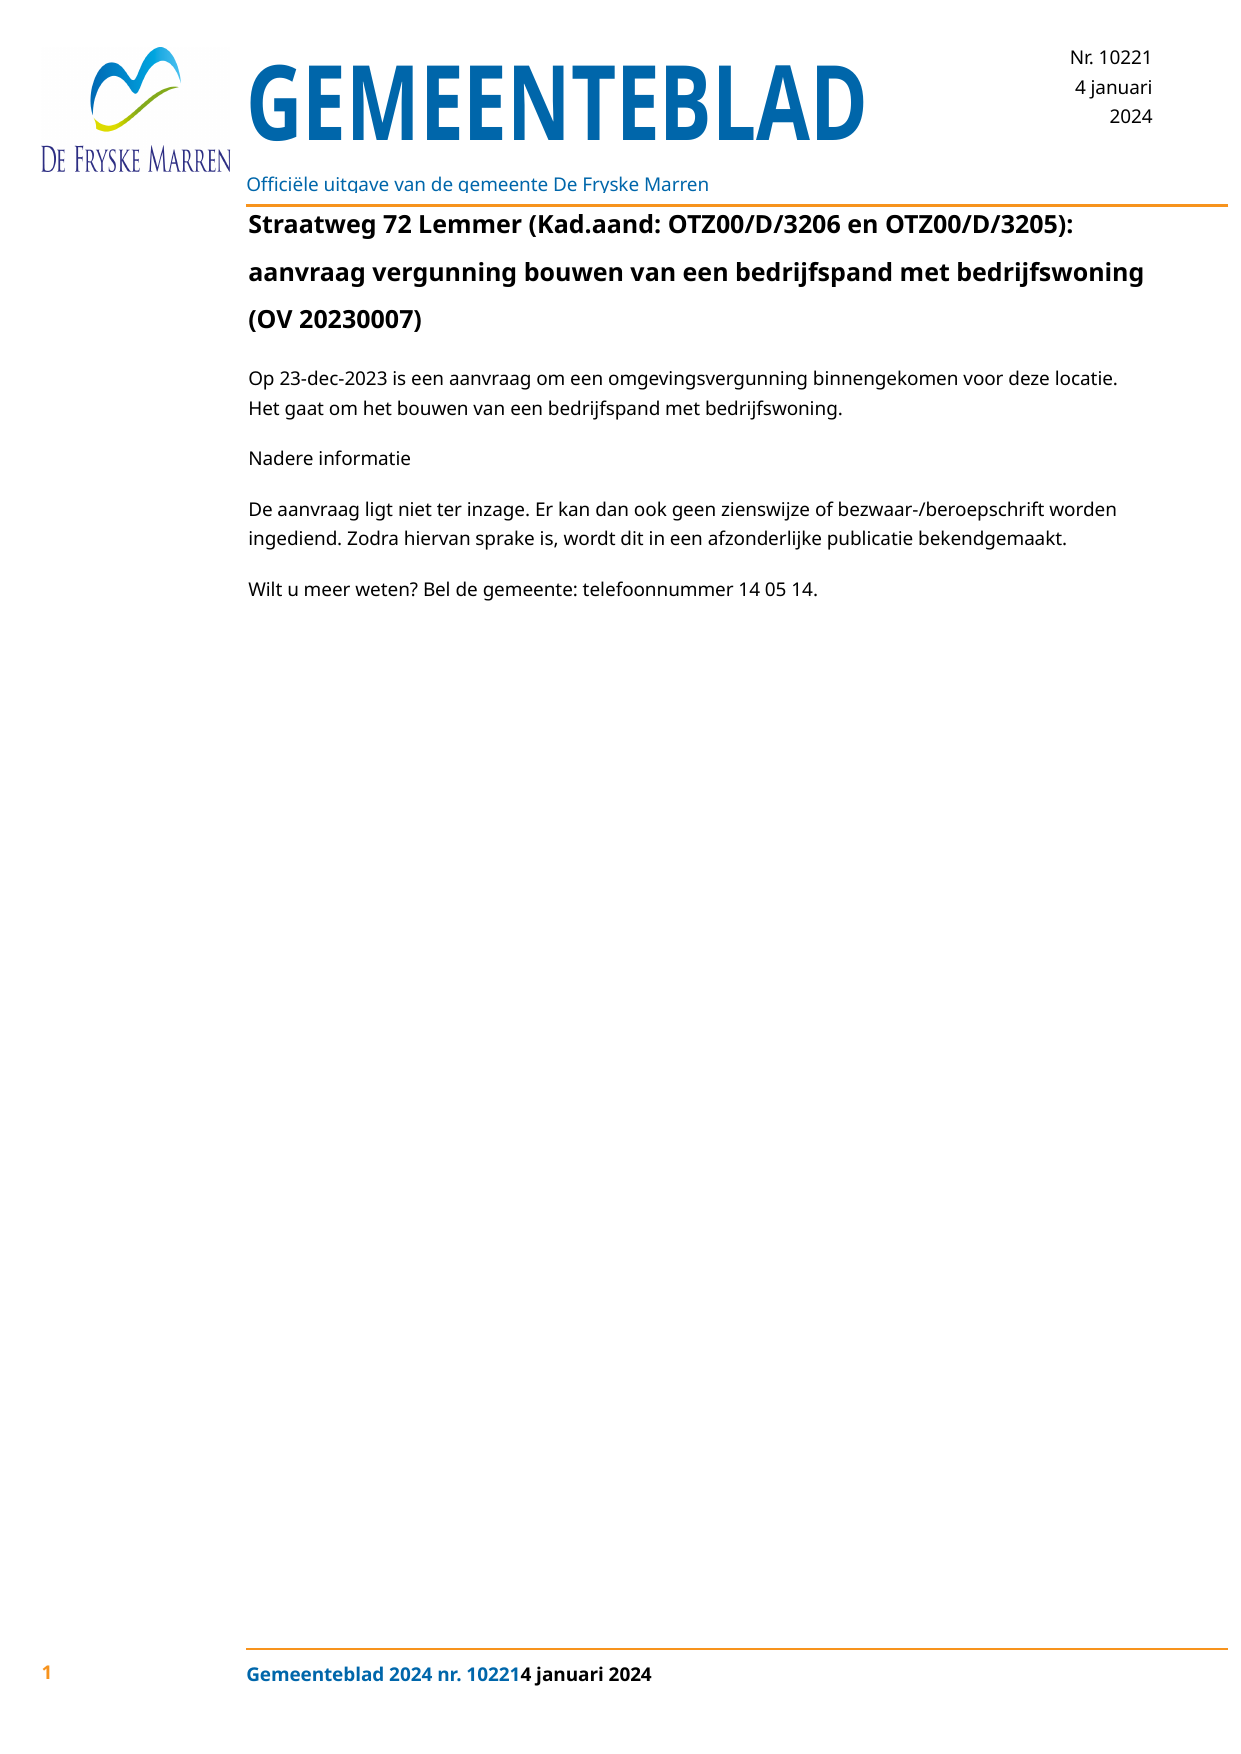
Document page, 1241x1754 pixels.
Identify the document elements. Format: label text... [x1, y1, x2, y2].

text Nadere informatie [248, 446, 1152, 471]
text Wilt u meer weten? Bel de gemeente: telefoonnummer 14 05 14. [248, 576, 1152, 602]
picture [41, 47, 231, 172]
text Straatweg 72 Lemmer (Kad.aand: OTZ00/D/3206 en OTZ00/D/3205): aanvraag vergunning bouwen van een bedrijfspand met bedrijfswoning (OV 20230007) [248, 207, 1152, 336]
text De aanvraag ligt niet ter inzage. Er kan dan ook geen zienswijze of bezwaar-/beroepschrift worden ingediend. Zodra hiervan sprake is, wordt dit in een afzonderlijke publicatie bekendgemaakt. [248, 496, 1152, 551]
text Op 23-dec-2023 is een aanvraag om een omgevingsvergunning binnengekomen voor deze locatie. Het gaat om het bouwen van een bedrijfspand met bedrijfswoning. [248, 366, 1152, 421]
